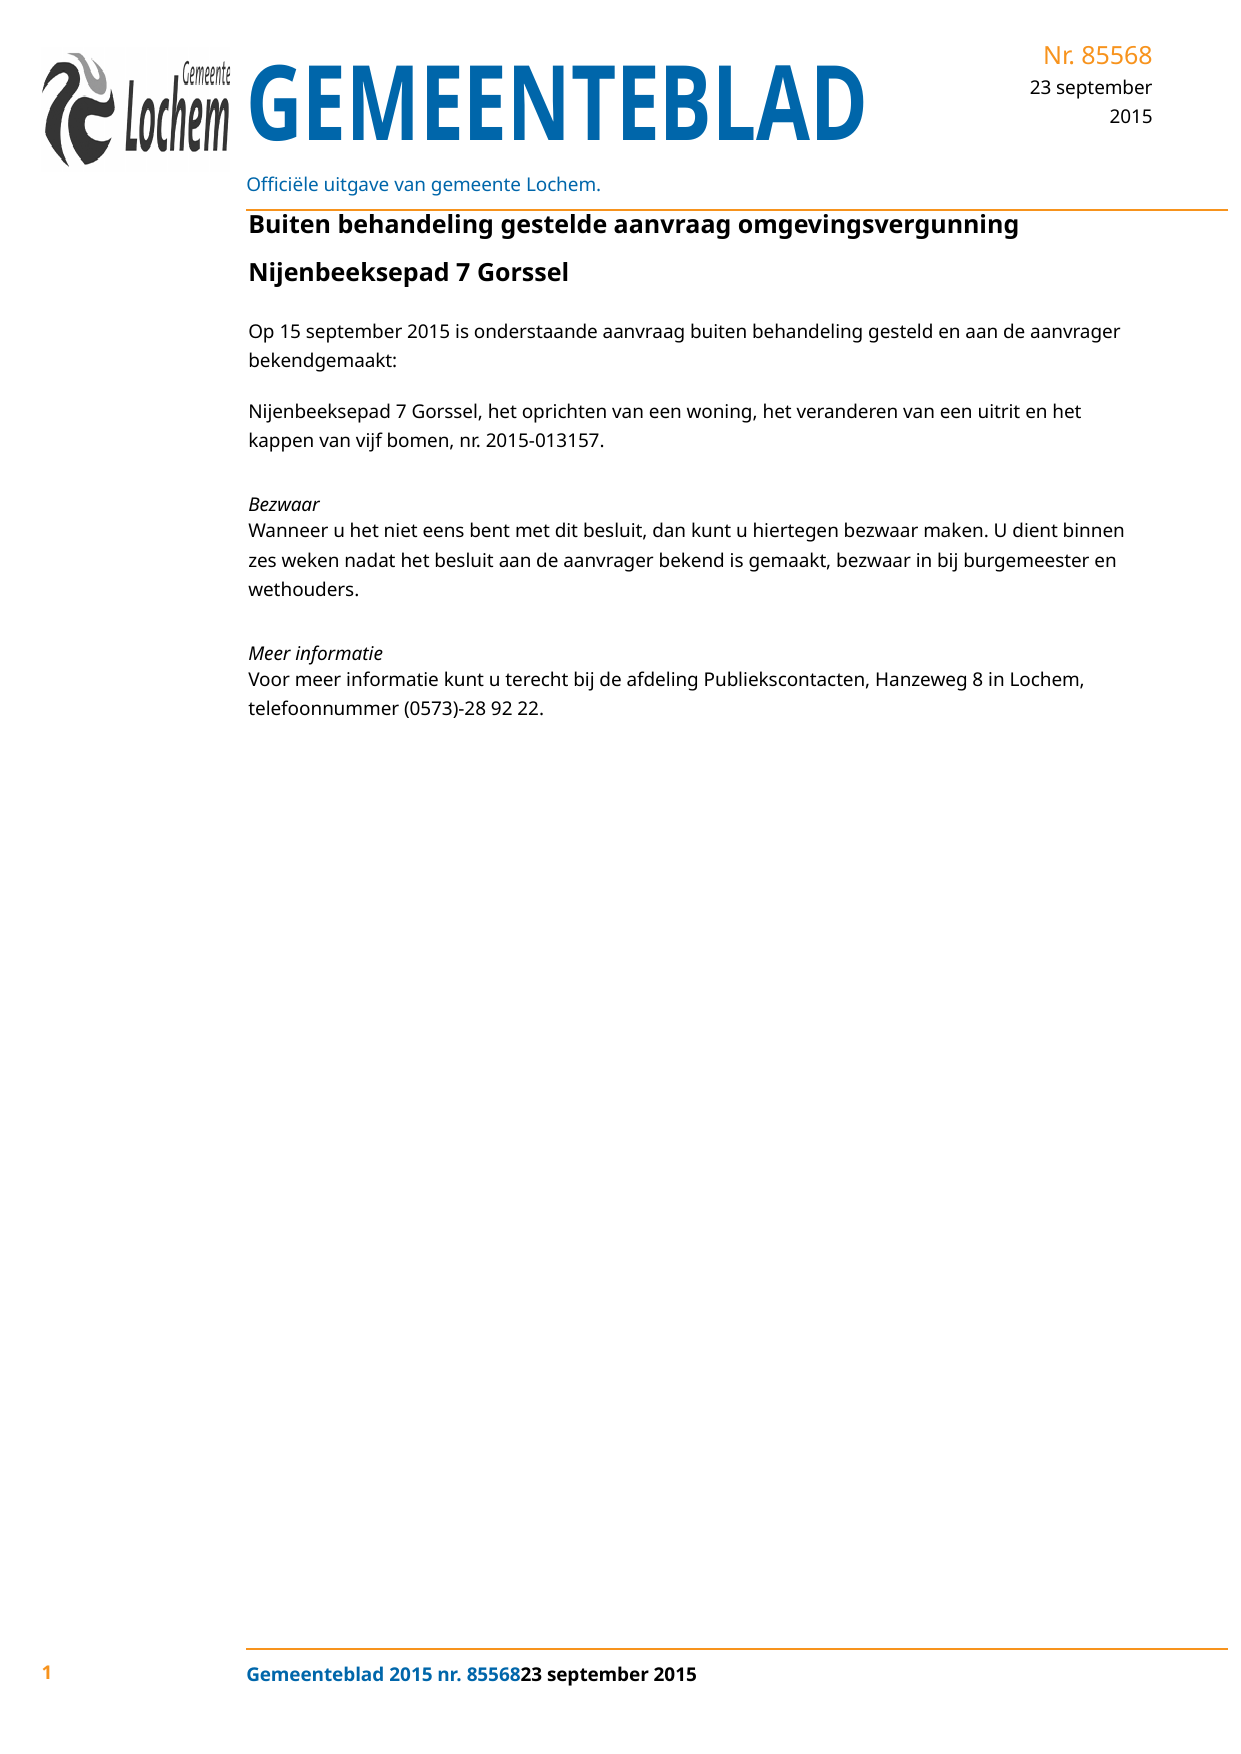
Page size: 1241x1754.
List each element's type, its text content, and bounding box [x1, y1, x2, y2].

text Nijenbeeksepad 7 Gorssel, het oprichten van een woning, het veranderen van een uitrit en het kappen van vijf bomen, nr. 2015-013157. [248, 398, 1152, 453]
text Voor meer informatie kunt u terecht bij de afdeling Publiekscontacten, Hanzeweg 8 in Lochem, telefoonnummer (0573)-28 92 22. [248, 666, 1152, 721]
text Op 15 september 2015 is onderstaande aanvraag buiten behandeling gesteld en aan de aanvrager bekendgemaakt: [248, 318, 1152, 373]
text Bezwaar [248, 491, 1152, 517]
picture [41, 47, 231, 172]
text Wanneer u het niet eens bent met dit besluit, dan kunt u hiertegen bezwaar maken. U dient binnen zes weken nadat het besluit aan de aanvrager bekend is gemaakt, bezwaar in bij burgemeester en wethouders. [248, 517, 1152, 602]
text Buiten behandeling gestelde aanvraag omgevingsvergunning Nijenbeeksepad 7 Gorssel [248, 211, 1152, 288]
text Meer informatie [248, 640, 1152, 666]
